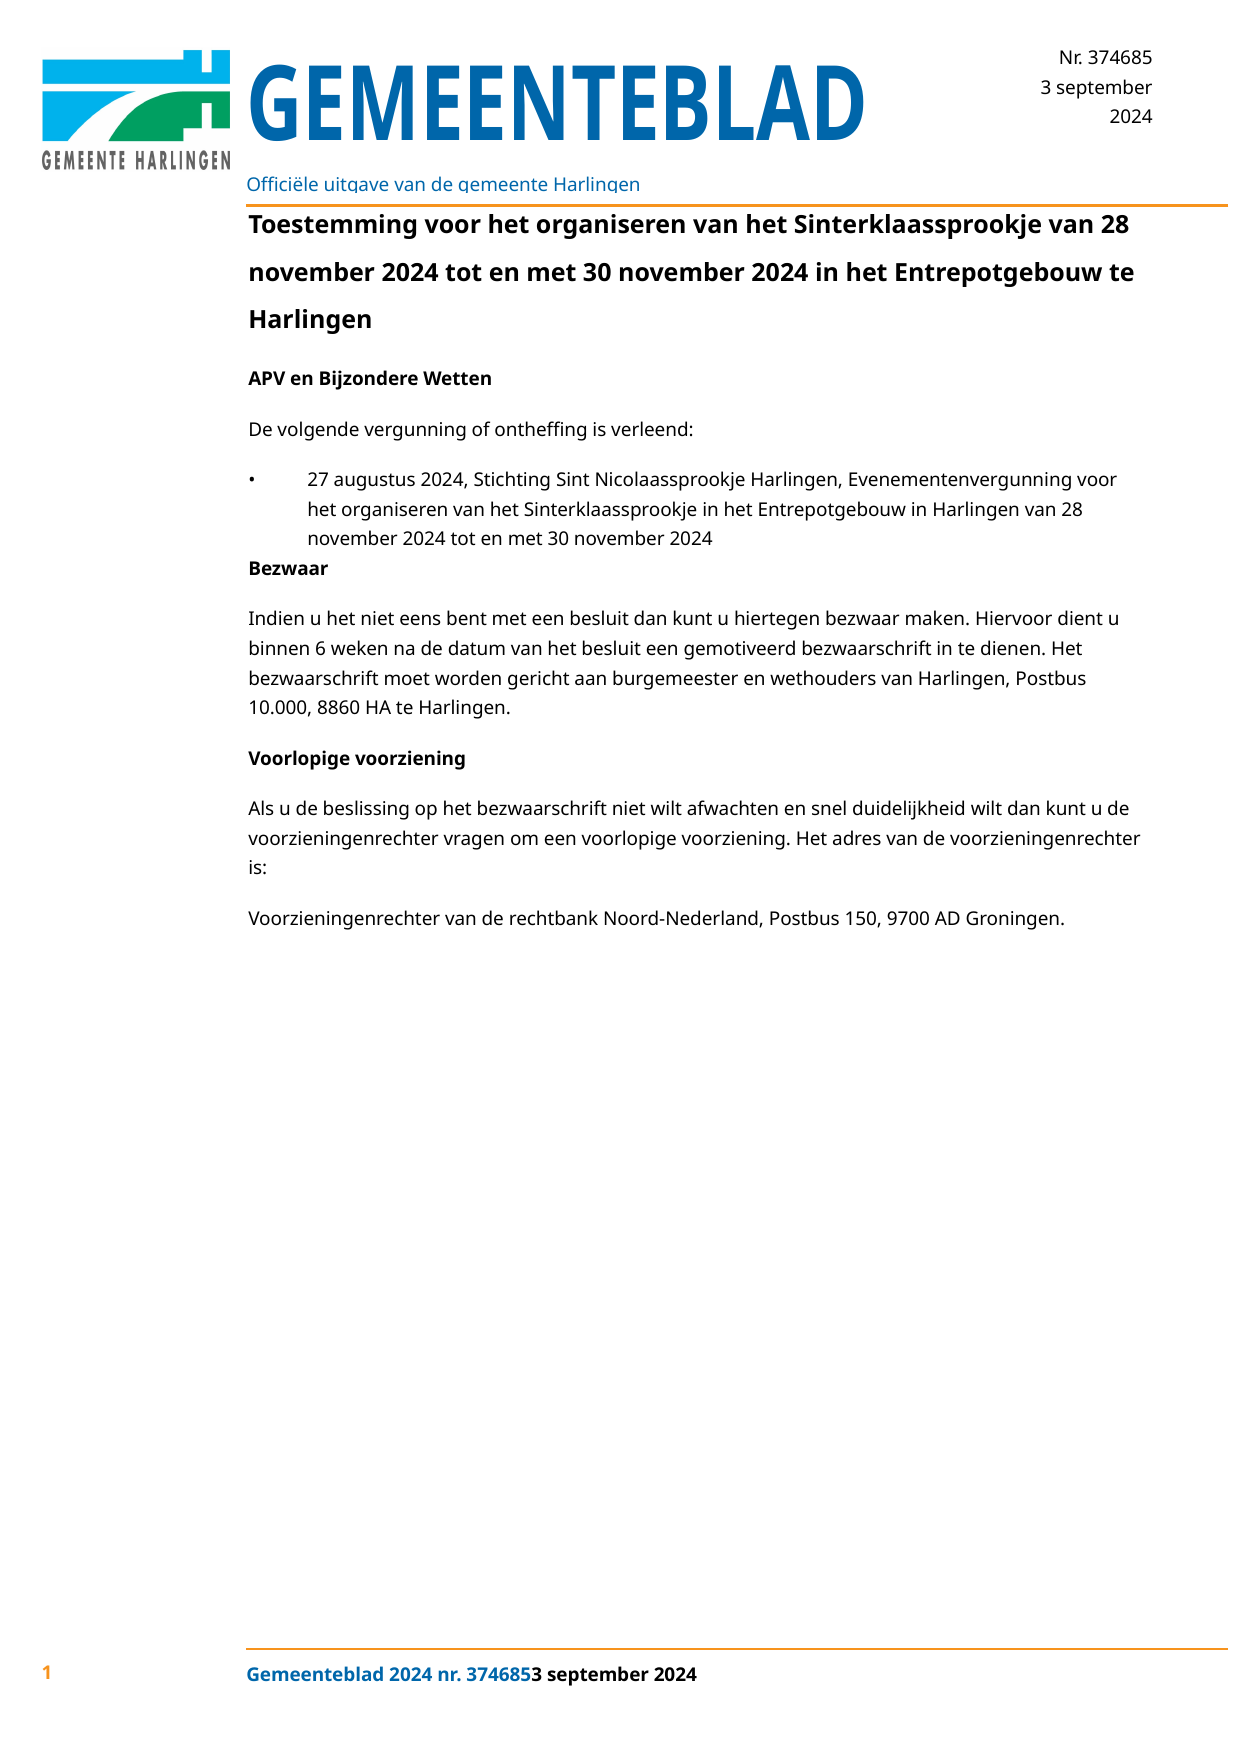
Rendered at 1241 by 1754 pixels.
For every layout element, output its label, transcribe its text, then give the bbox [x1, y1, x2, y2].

text Toestemming voor het organiseren van het Sinterklaassprookje van 28 november 2024 tot en met 30 november 2024 in het Entrepotgebouw te Harlingen [248, 207, 1152, 336]
list 27 augustus 2024, Stichting Sint Nicolaassprookje Harlingen, Evenementenvergunning voor het organiseren van het Sinterklaassprookje in het Entrepotgebouw in Harlingen van 28 november 2024 tot en met 30 november 2024 [248, 466, 1152, 551]
text Voorlopige voorziening [248, 745, 1152, 770]
text De volgende vergunning of ontheffing is verleend: [248, 416, 1152, 442]
text Als u de beslissing op het bezwaarschrift niet wilt afwachten en snel duidelijkheid wilt dan kunt u de voorzieningenrechter vragen om een voorlopige voorziening. Het adres van de voorzieningenrechter is: [248, 795, 1152, 880]
text APV en Bijzondere Wetten [248, 366, 1152, 391]
text Indien u het niet eens bent met een besluit dan kunt u hiertegen bezwaar maken. Hiervoor dient u binnen 6 weken na de datum van het besluit een gemotiveerd bezwaarschrift in te dienen. Het bezwaarschrift moet worden gericht aan burgemeester en wethouders van Harlingen, Postbus 10.000, 8860 HA te Harlingen. [248, 606, 1152, 720]
text Bezwaar [248, 555, 1152, 581]
text Voorzieningenrechter van de rechtbank Noord-Nederland, Postbus 150, 9700 AD Groningen. [248, 905, 1152, 930]
picture [41, 47, 231, 172]
